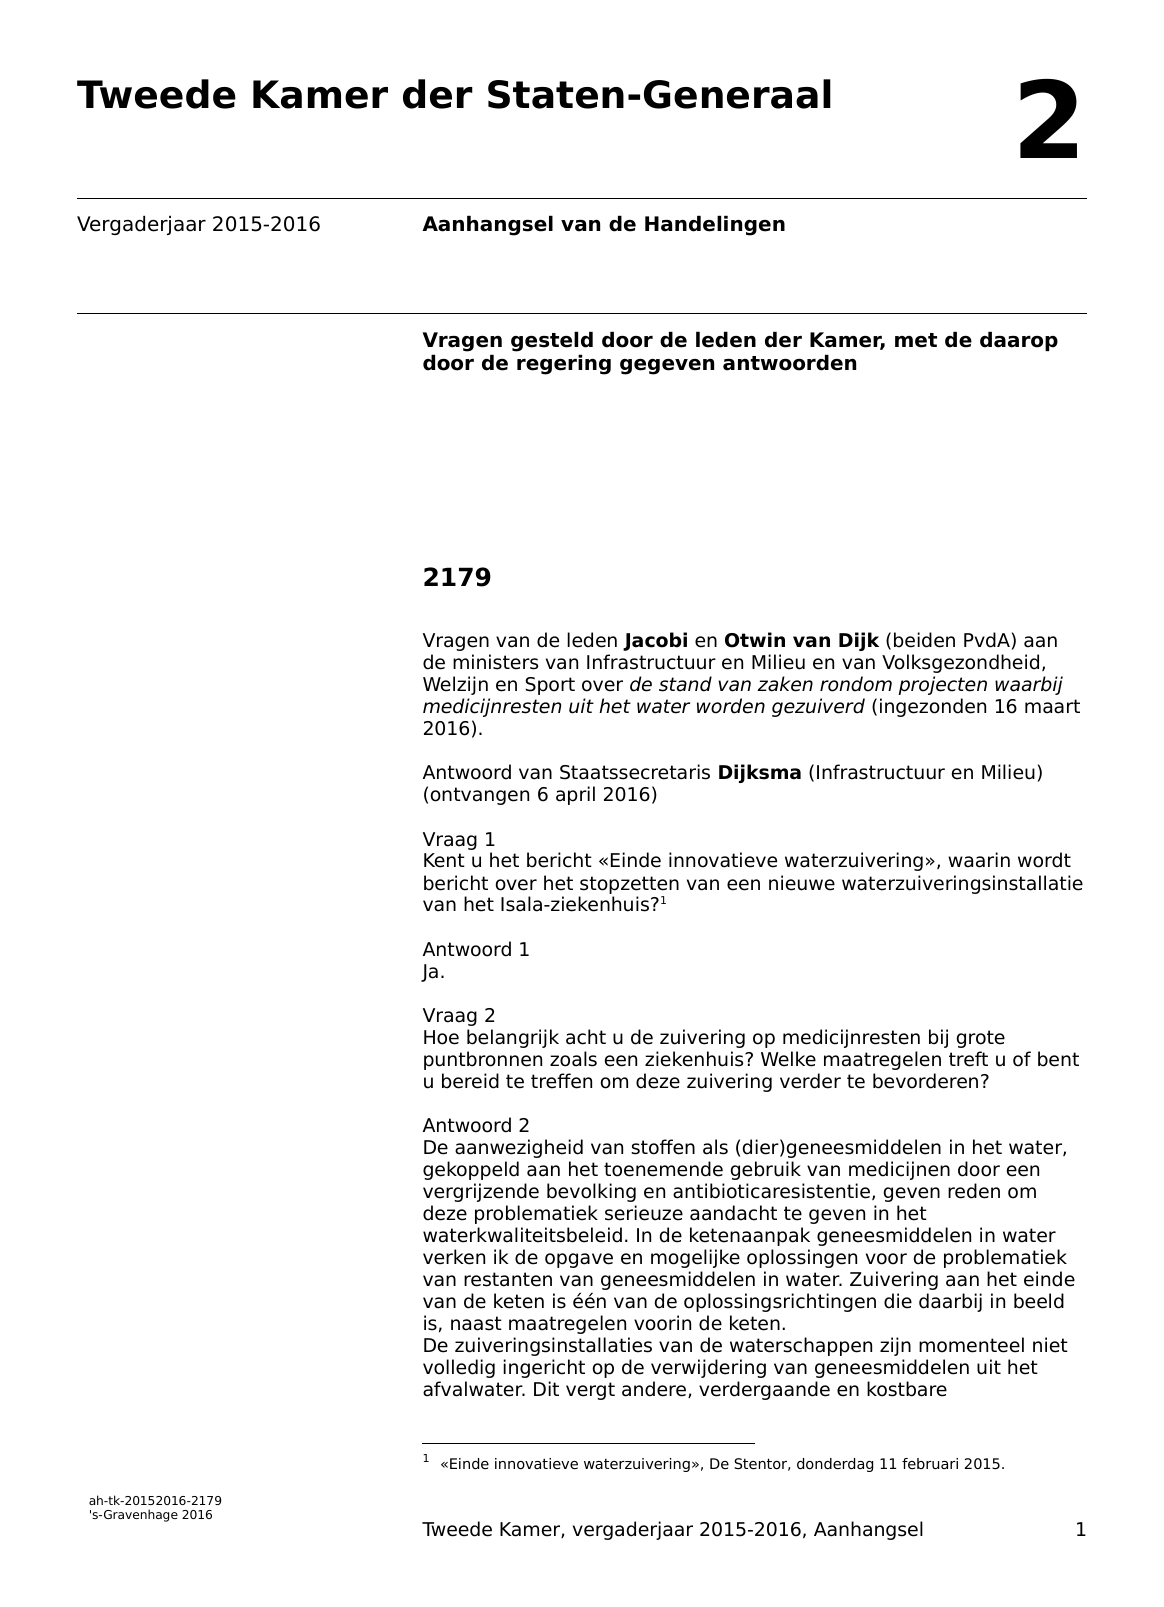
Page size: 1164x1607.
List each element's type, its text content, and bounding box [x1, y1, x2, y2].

table_header Tweede Kamer der Staten-Generaal [77, 59, 886, 198]
text ah-tk-20152016-2179 [88, 1494, 323, 1508]
table_cell Aanhangsel van de Handelingen [422, 199, 1087, 313]
text De aanwezigheid van stoffen als (dier)geneesmiddelen in het water, gekoppeld aan het toenemende gebruik van medicijnen door een vergrijzende bevolking en antibioticaresistentie, geven reden om deze problematiek serieuze aandacht te geven in het waterkwaliteitsbeleid. In de ketenaanpak geneesmiddelen in water verken ik de opgave en mogelijke oplossingen voor de problematiek van restanten van geneesmiddelen in water. Zuivering aan het einde van de keten is één van de oplossingsrichtingen die daarbij in beeld is, naast maatregelen voorin de keten. [422, 1137, 1087, 1334]
text Kent u het bericht «Einde innovatieve waterzuivering», waarin wordt bericht over het stopzetten van een nieuwe waterzuiveringsinstallatie van het Isala-ziekenhuis? [422, 850, 1087, 916]
text Vragen van de leden Jacobi en Otwin van Dijk (beiden PvdA) aan de ministers van Infrastructuur en Milieu en van Volksgezondheid, Welzijn en Sport over de stand van zaken rondom projecten waarbij medicijnresten uit het water worden gezuiverd (ingezonden 16 maart 2016). [422, 630, 1087, 740]
text Vraag 2 [422, 1005, 1087, 1027]
text Antwoord van Staatssecretaris Dijksma (Infrastructuur en Milieu) (ontvangen 6 april 2016) [422, 762, 1087, 806]
table_cell [77, 314, 422, 375]
table_cell Vergaderjaar 2015-2016 [77, 199, 422, 313]
text Ja. [422, 961, 1087, 982]
text Antwoord 1 [422, 938, 1087, 961]
text Antwoord 2 [422, 1115, 1087, 1137]
table_cell Vragen gesteld door de leden der Kamer, met de daarop door de regering gegeven antwoorden [422, 314, 1087, 375]
text «Einde innovatieve waterzuivering», De Stentor, donderdag 11 februari 2015. [422, 1452, 1087, 1474]
table_header 2 [886, 59, 1087, 198]
text Vraag 1 [422, 828, 1087, 850]
text Hoe belangrijk acht u de zuivering op medicijnresten bij grote puntbronnen zoals een ziekenhuis? Welke maatregelen treft u of bent u bereid te treffen om deze zuivering verder te bevorderen? [422, 1027, 1087, 1093]
text 2179 [422, 563, 1087, 592]
text De zuiveringsinstallaties van de waterschappen zijn momenteel niet volledig ingericht op de verwijdering van geneesmiddelen uit het afvalwater. Dit vergt andere, verdergaande en kostbare [422, 1334, 1087, 1401]
text 's-Gravenhage 2016 [88, 1508, 323, 1522]
